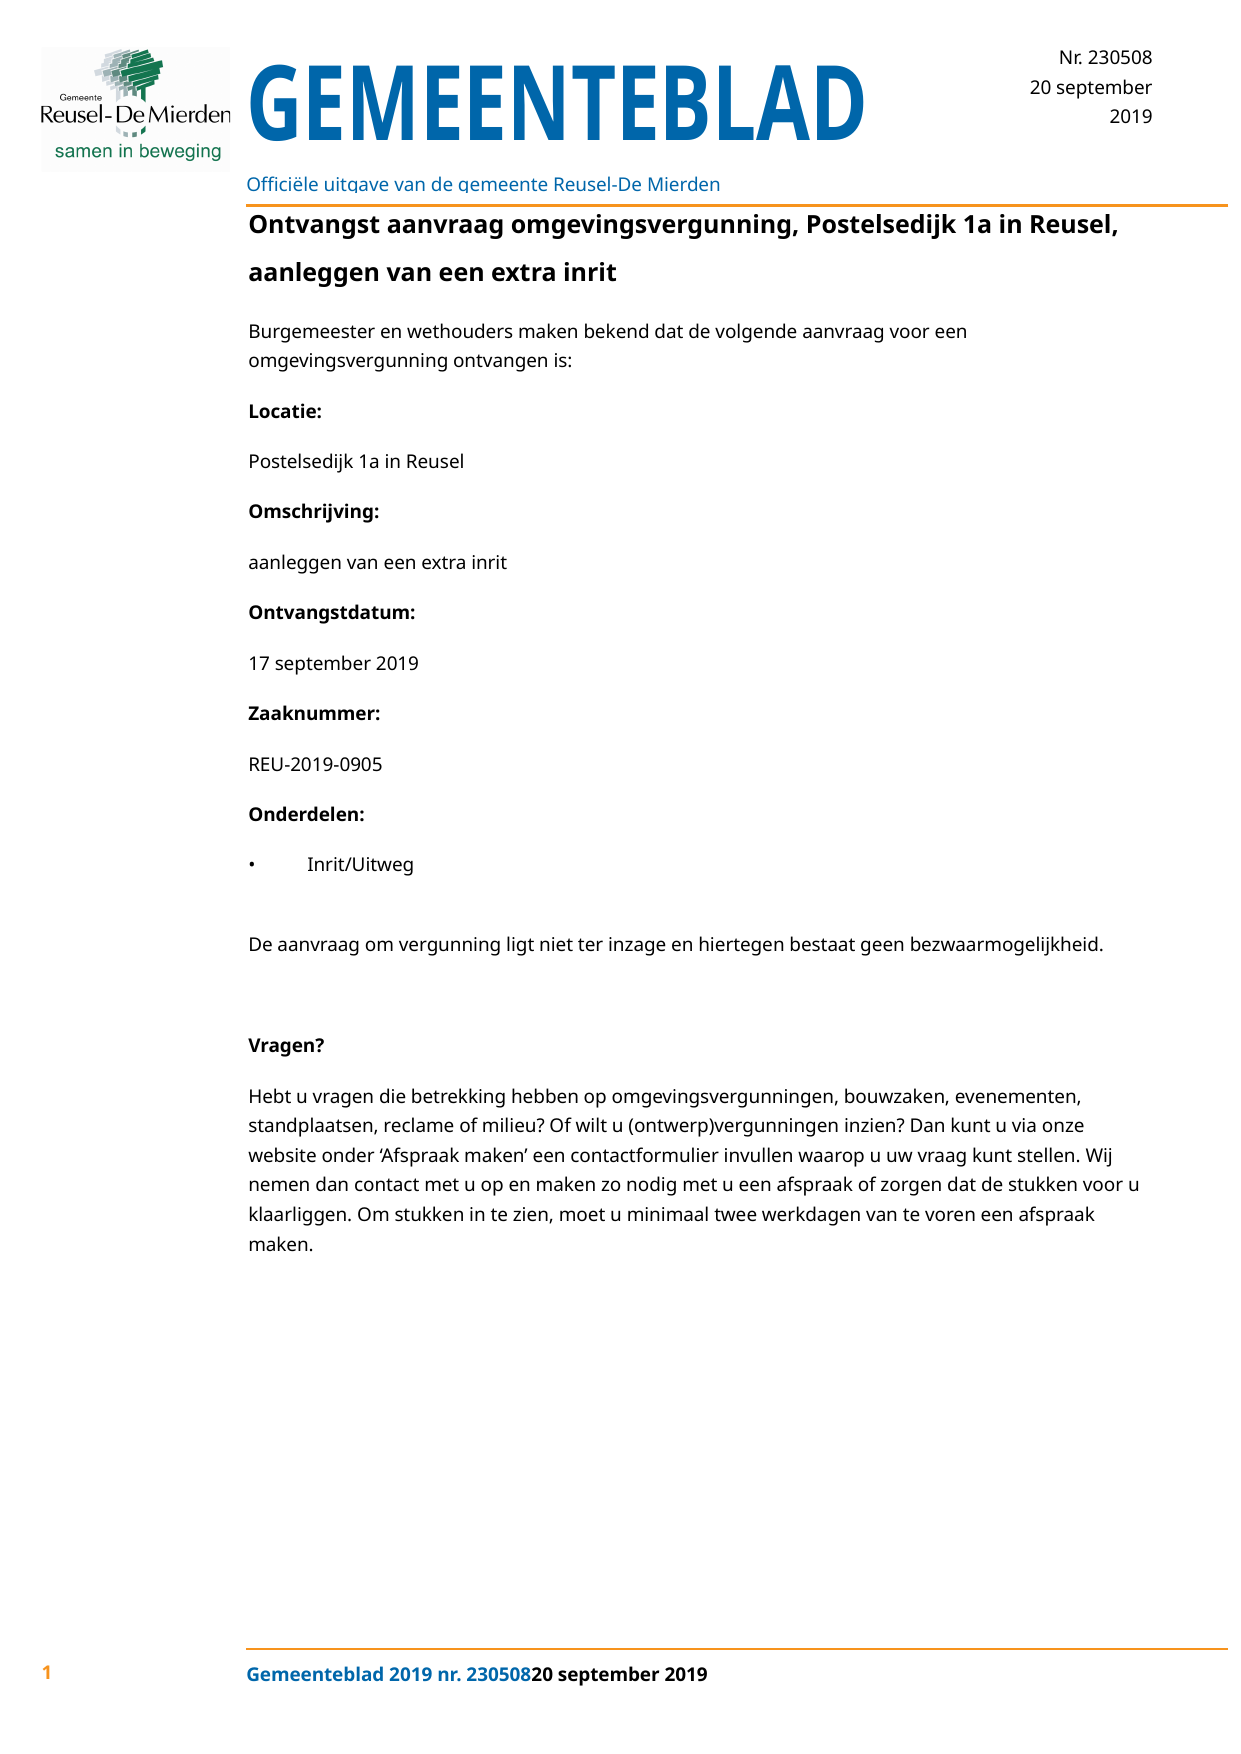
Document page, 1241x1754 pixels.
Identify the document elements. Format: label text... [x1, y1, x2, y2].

text Burgemeester en wethouders maken bekend dat de volgende aanvraag voor een omgevingsvergunning ontvangen is: [248, 318, 1152, 373]
text Omschrijving: [248, 499, 1152, 524]
text Zaaknummer: [248, 700, 1152, 726]
picture [41, 47, 231, 172]
text Postelsedijk 1a in Reusel [248, 448, 1152, 474]
text Onderdelen: [248, 801, 1152, 827]
text Hebt u vragen die betrekking hebben op omgevingsvergunningen, bouwzaken, evenementen, standplaatsen, reclame of milieu? Of wilt u (ontwerp)vergunningen inzien? Dan kunt u via onze website onder ‘Afspraak maken’ een contactformulier invullen waarop u uw vraag kunt stellen. Wij nemen dan contact met u op en maken zo nodig met u een afspraak of zorgen dat de stukken voor u klaarliggen. Om stukken in te zien, moet u minimaal twee werkdagen van te voren een afspraak maken. [248, 1083, 1152, 1257]
text Locatie: [248, 398, 1152, 424]
text REU-2019-0905 [248, 751, 1152, 777]
text 17 september 2019 [248, 650, 1152, 676]
text aanleggen van een extra inrit [248, 549, 1152, 575]
list Inrit/Uitweg [248, 852, 1152, 877]
text De aanvraag om vergunning ligt niet ter inzage en hiertegen bestaat geen bezwaarmogelijkheid. [248, 932, 1152, 957]
text Ontvangst aanvraag omgevingsvergunning, Postelsedijk 1a in Reusel, aanleggen van een extra inrit [248, 207, 1152, 288]
text Vragen? [248, 1032, 1152, 1058]
text Ontvangstdatum: [248, 599, 1152, 625]
